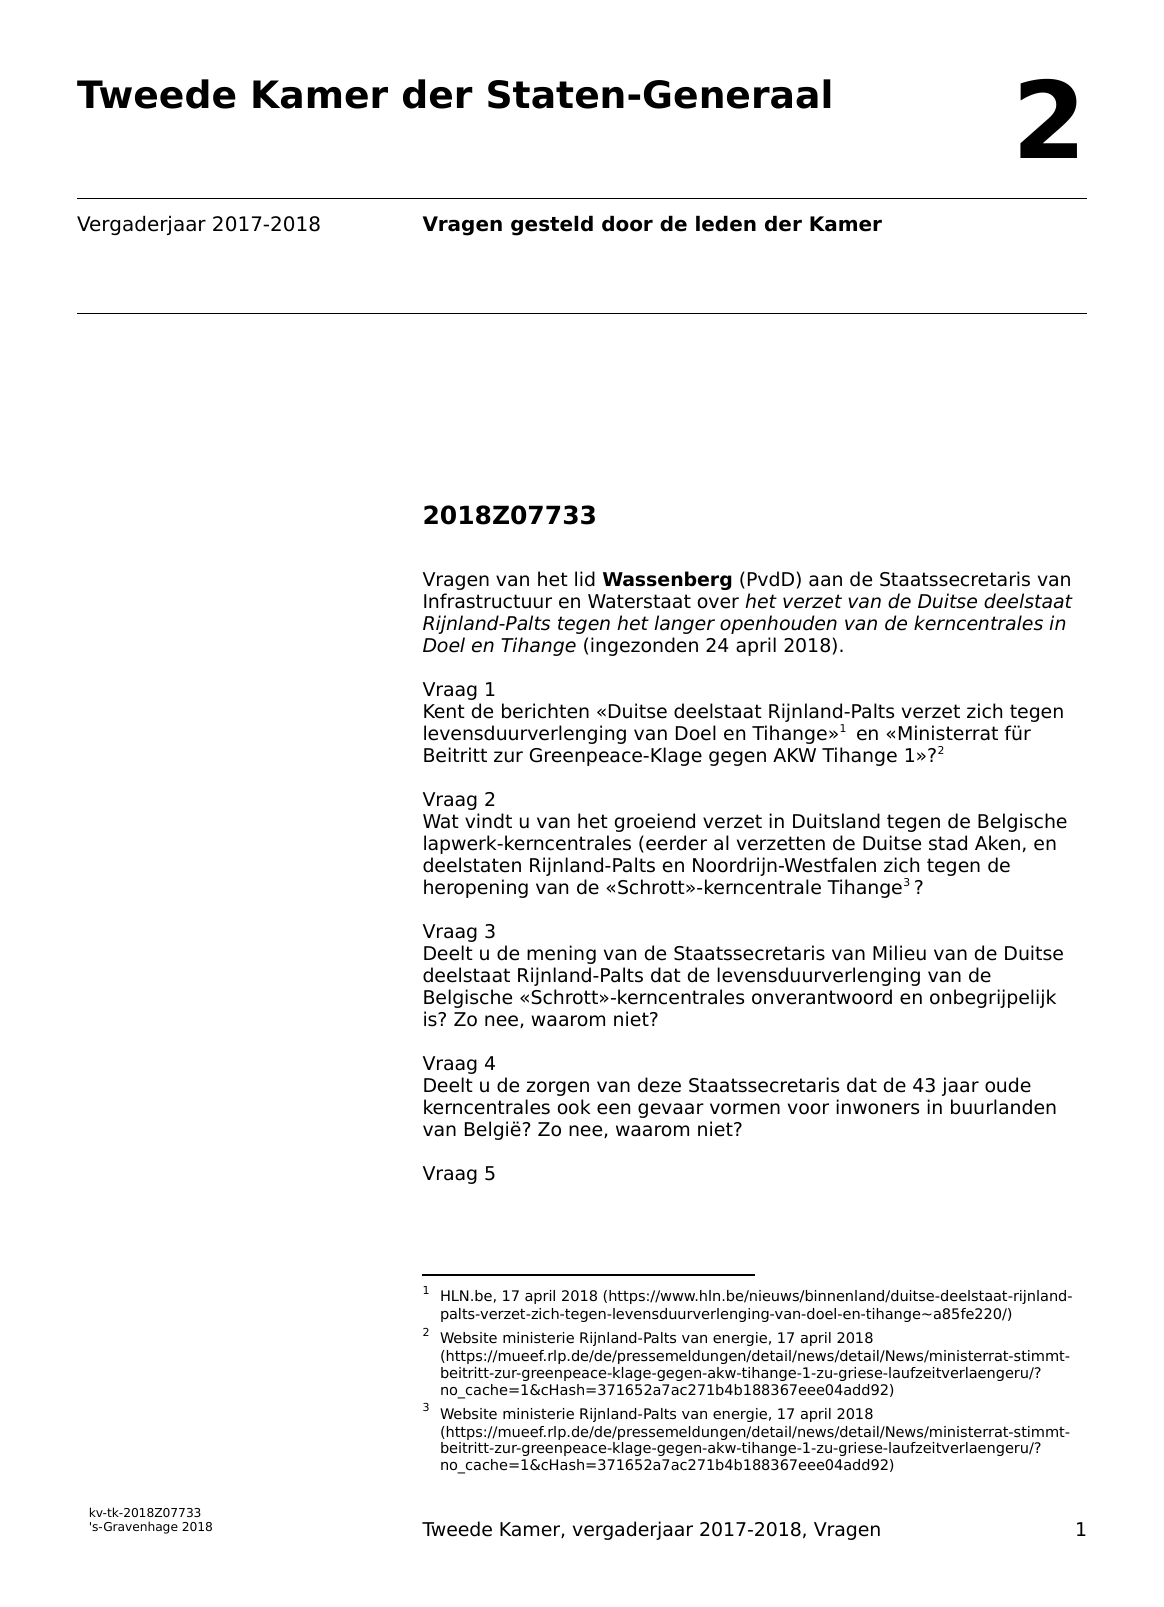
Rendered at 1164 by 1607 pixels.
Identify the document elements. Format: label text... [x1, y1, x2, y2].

text kv-tk-2018Z07733 [88, 1506, 323, 1520]
text Vraag 5 [422, 1163, 1087, 1185]
text 's-Gravenhage 2018 [88, 1520, 323, 1534]
text Kent de berichten «Duitse deelstaat Rijnland-Palts verzet zich tegen levensduurverlenging van Doel en Tihange» en «Ministerrat für Beitritt zur Greenpeace-Klage gegen AKW Tihange 1»? [422, 701, 1087, 767]
text HLN.be, 17 april 2018 (https://www.hln.be/nieuws/binnenland/duitse-deelstaat-rijnland-palts-verzet-zich-tegen-levensduurverlenging-van-doel-en-tihange~a85fe220/) [422, 1284, 1087, 1323]
text Wat vindt u van het groeiend verzet in Duitsland tegen de Belgische lapwerk-kerncentrales (eerder al verzetten de Duitse stad Aken, en deelstaten Rijnland-Palts en Noordrijn-Westfalen zich tegen de heropening van de «Schrott»-kerncentrale Tihange? [422, 811, 1087, 899]
table_cell Vragen gesteld door de leden der Kamer [422, 199, 1087, 313]
text Deelt u de mening van de Staatssecretaris van Milieu van de Duitse deelstaat Rijnland-Palts dat de levensduurverlenging van de Belgische «Schrott»-kerncentrales onverantwoord en onbegrijpelijk is? Zo nee, waarom niet? [422, 943, 1087, 1031]
text Deelt u de zorgen van deze Staatssecretaris dat de 43 jaar oude kerncentrales ook een gevaar vormen voor inwoners in buurlanden van België? Zo nee, waarom niet? [422, 1075, 1087, 1141]
table_header Tweede Kamer der Staten-Generaal [77, 59, 886, 198]
text Vraag 2 [422, 789, 1087, 811]
text Vraag 1 [422, 679, 1087, 701]
table_cell Vergaderjaar 2017-2018 [77, 199, 422, 313]
text Vragen van het lid Wassenberg (PvdD) aan de Staatssecretaris van Infrastructuur en Waterstaat over het verzet van de Duitse deelstaat Rijnland-Palts tegen het langer openhouden van de kerncentrales in Doel en Tihange (ingezonden 24 april 2018). [422, 569, 1087, 657]
text Website ministerie Rijnland-Palts van energie, 17 april 2018 (https://mueef.rlp.de/de/pressemeldungen/detail/news/detail/News/ministerrat-stimmt-beitritt-zur-greenpeace-klage-gegen-akw-tihange-1-zu-griese-laufzeitverlaengeru/?no_cache=1&cHash=371652a7ac271b4b188367eee04add92) [422, 1326, 1087, 1399]
text Website ministerie Rijnland-Palts van energie, 17 april 2018 (https://mueef.rlp.de/de/pressemeldungen/detail/news/detail/News/ministerrat-stimmt-beitritt-zur-greenpeace-klage-gegen-akw-tihange-1-zu-griese-laufzeitverlaengeru/?no_cache=1&cHash=371652a7ac271b4b188367eee04add92) [422, 1402, 1087, 1474]
text Vraag 4 [422, 1053, 1087, 1075]
text 2018Z07733 [422, 501, 1087, 531]
text Vraag 3 [422, 921, 1087, 943]
table_header 2 [886, 59, 1087, 198]
